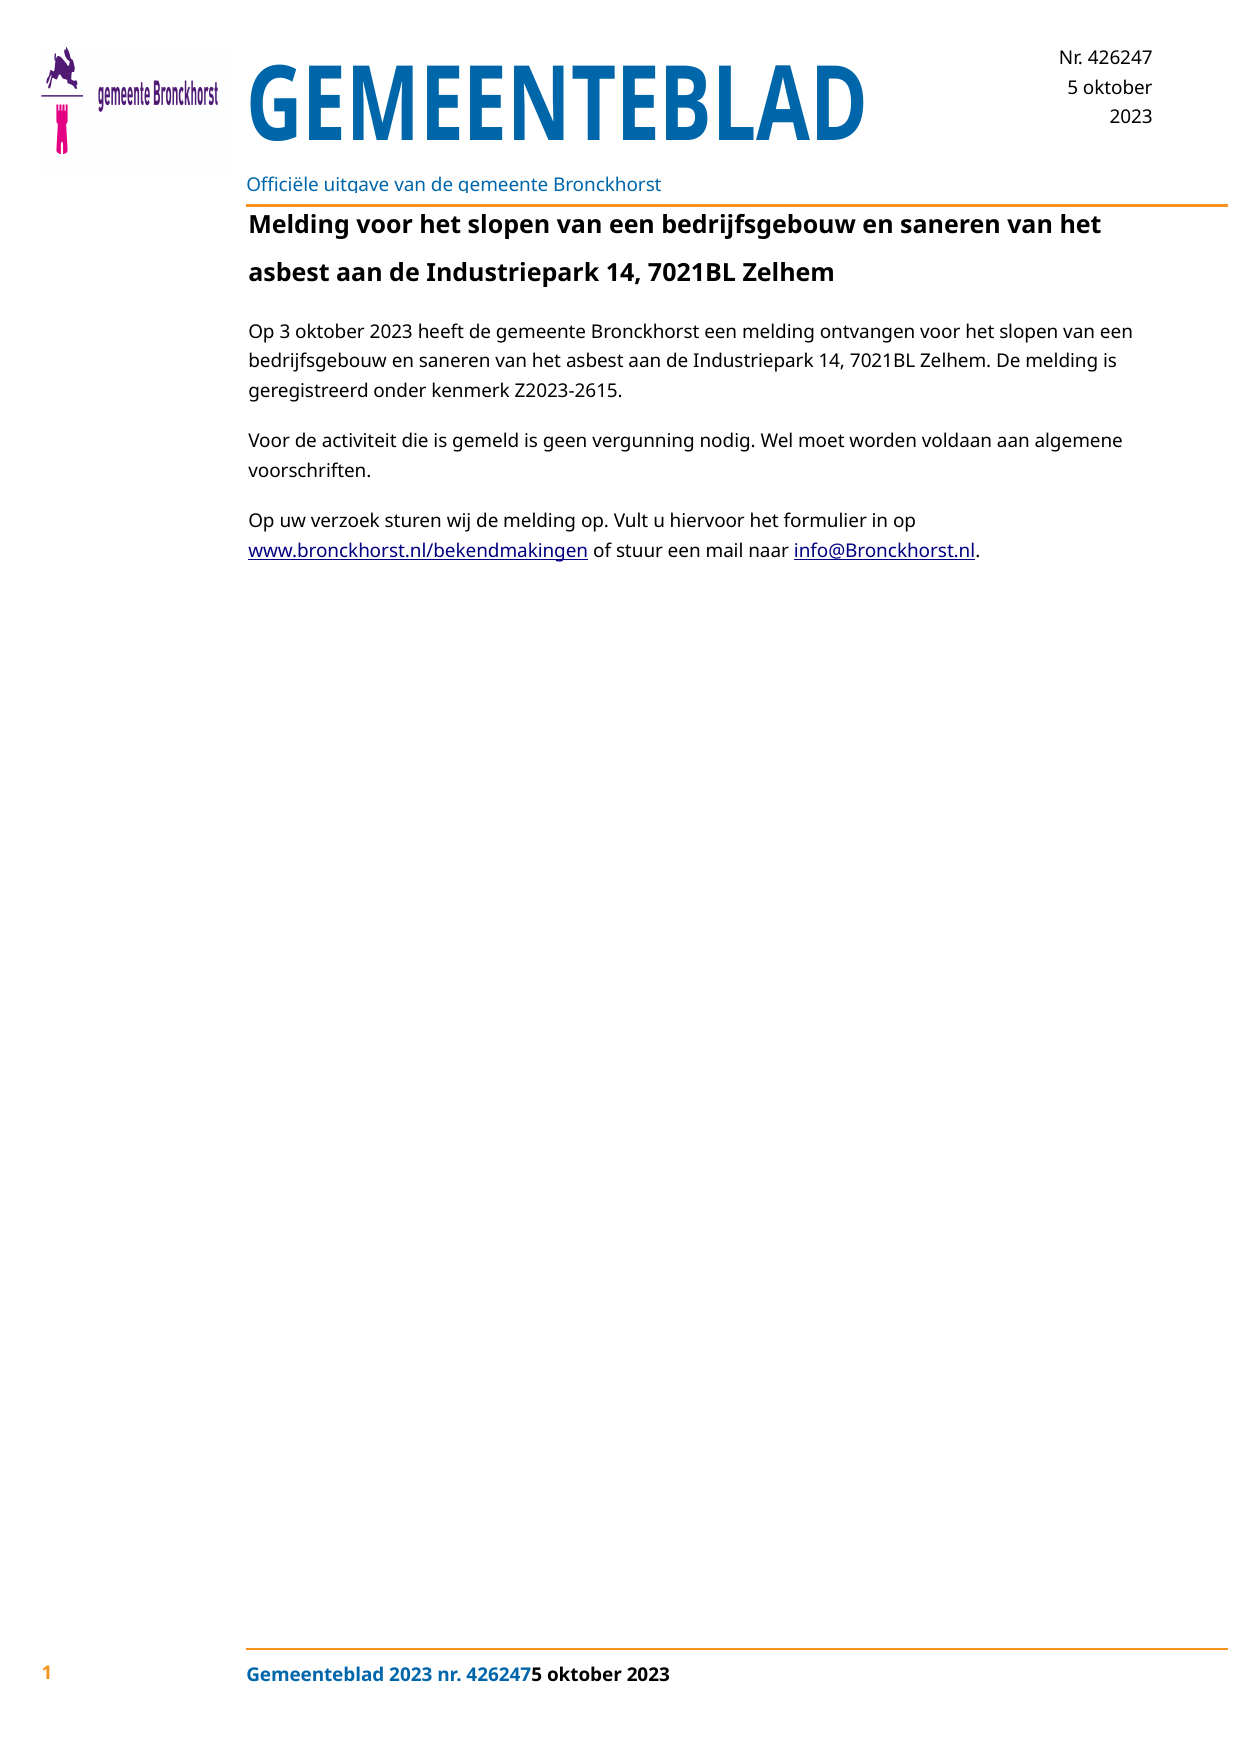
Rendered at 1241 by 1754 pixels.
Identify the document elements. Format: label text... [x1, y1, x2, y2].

text Voor de activiteit die is gemeld is geen vergunning nodig. Wel moet worden voldaan aan algemene voorschriften. [248, 427, 1152, 483]
text Op 3 oktober 2023 heeft de gemeente Bronckhorst een melding ontvangen voor het slopen van een bedrijfsgebouw en saneren van het asbest aan de Industriepark 14, 7021BL Zelhem. De melding is geregistreerd onder kenmerk Z2023-2615. [248, 318, 1152, 403]
picture [41, 47, 231, 172]
text Op uw verzoek sturen wij de melding op. Vult u hiervoor het formulier in op www.bronckhorst.nl/bekendmakingen of stuur een mail naar info@Bronckhorst.nl. [248, 507, 1152, 563]
text Melding voor het slopen van een bedrijfsgebouw en saneren van het asbest aan de Industriepark 14, 7021BL Zelhem [248, 207, 1152, 288]
